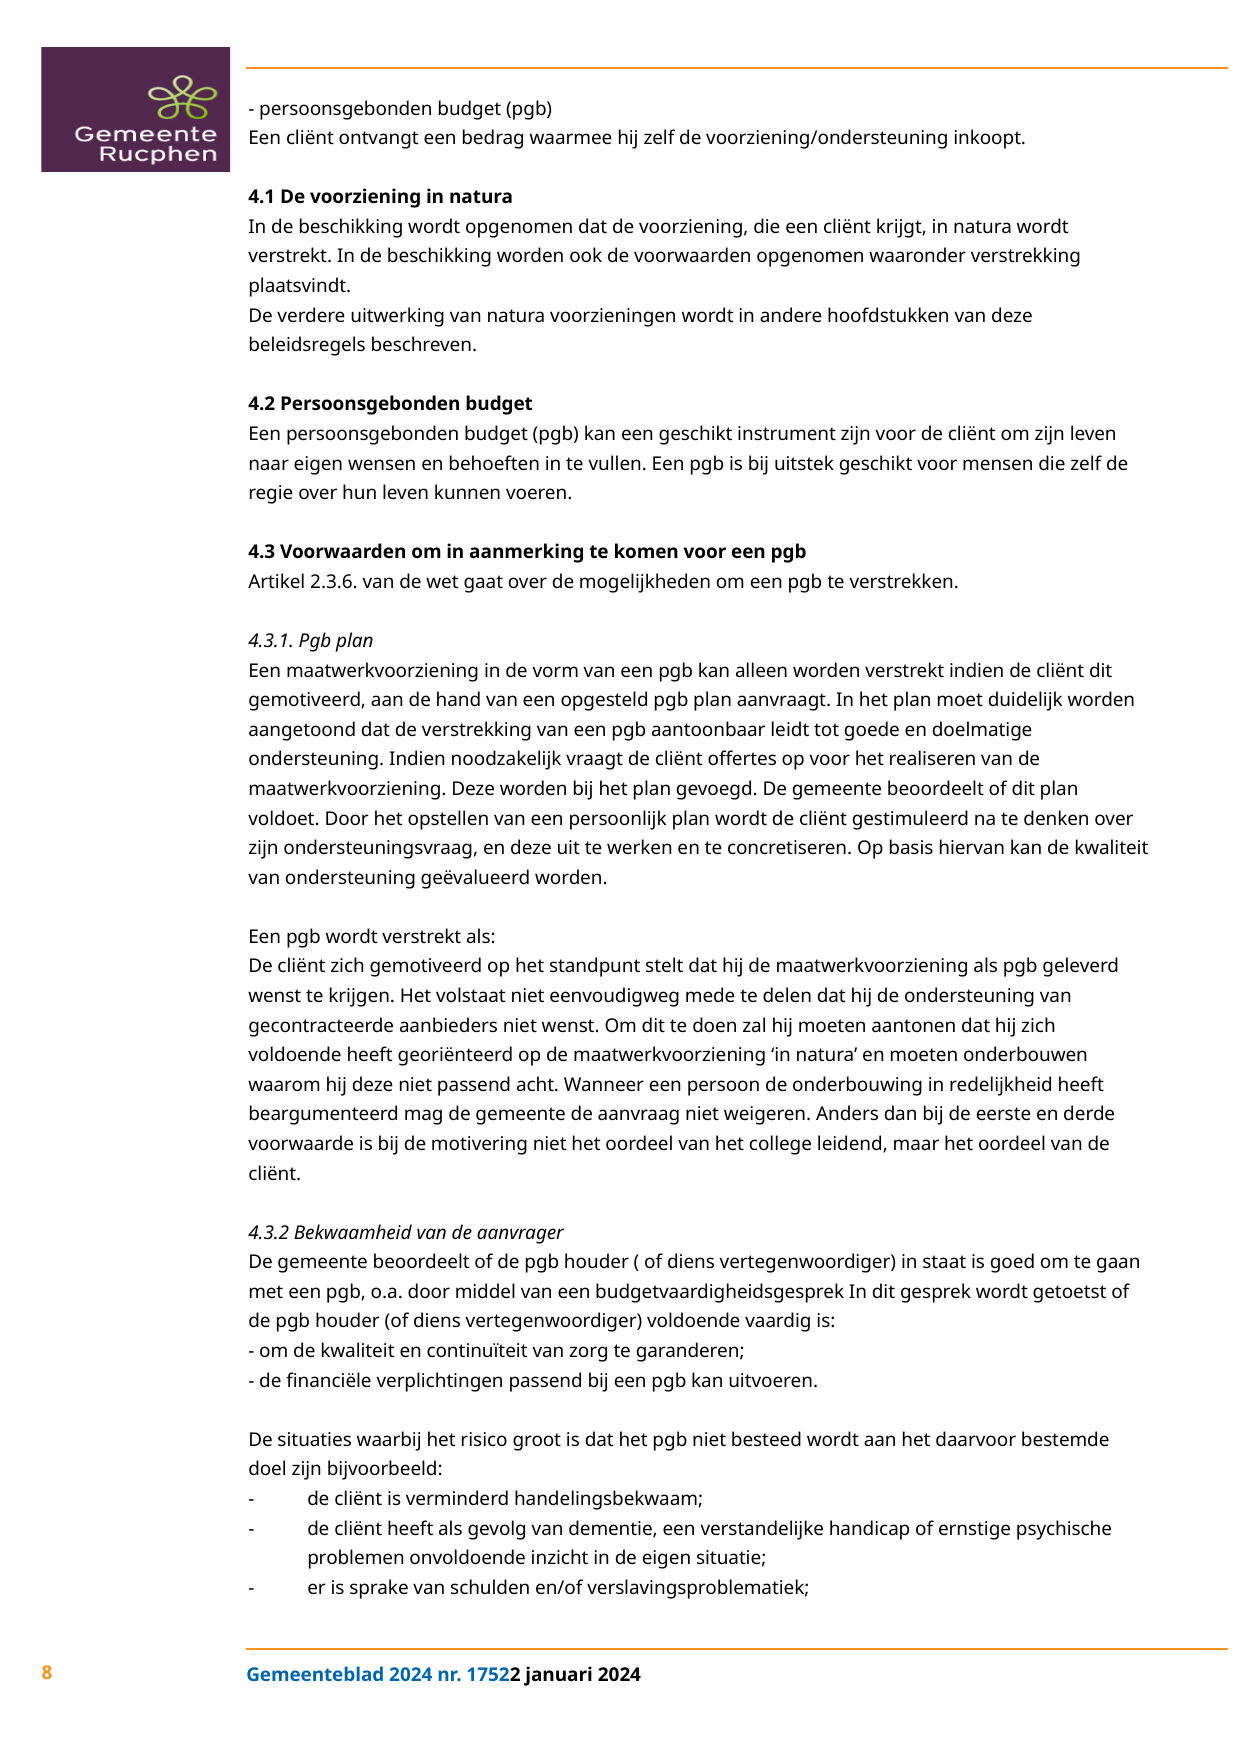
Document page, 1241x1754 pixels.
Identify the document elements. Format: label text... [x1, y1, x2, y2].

text De gemeente beoordeelt of de pgb houder ( of diens vertegenwoordiger) in staat is goed om te gaan met een pgb, o.a. door middel van een budgetvaardigheidsgesprek In dit gesprek wordt getoetst of de pgb houder (of diens vertegenwoordiger) voldoende vaardig is: [248, 1248, 1152, 1333]
text Een cliënt ontvangt een bedrag waarmee hij zelf de voorziening/ondersteuning inkoopt. [248, 124, 1152, 150]
text De verdere uitwerking van natura voorzieningen wordt in andere hoofdstukken van deze beleidsregels beschreven. [248, 302, 1152, 357]
text 4.3 Voorwaarden om in aanmerking te komen voor een pgb [248, 538, 1152, 564]
text 4.2 Persoonsgebonden budget [248, 391, 1152, 416]
text 4.3.2 Bekwaamheid van de aanvrager [248, 1219, 1152, 1245]
text Een pgb wordt verstrekt als: [248, 923, 1152, 949]
text Artikel 2.3.6. van de wet gaat over de mogelijkheden om een pgb te verstrekken. [248, 568, 1152, 594]
text In de beschikking wordt opgenomen dat de voorziening, die een cliënt krijgt, in natura wordt verstrekt. In de beschikking worden ook de voorwaarden opgenomen waaronder verstrekking plaatsvindt. [248, 213, 1152, 298]
list de cliënt is verminderd handelingsbekwaam; [248, 1485, 1152, 1511]
text - om de kwaliteit en continuïteit van zorg te garanderen; [248, 1337, 1152, 1363]
list de cliënt heeft als gevolg van dementie, een verstandelijke handicap of ernstige psychische problemen onvoldoende inzicht in de eigen situatie; [248, 1515, 1152, 1570]
list er is sprake van schulden en/of verslavingsproblematiek; [248, 1574, 1152, 1600]
text 4.1 De voorziening in natura [248, 183, 1152, 209]
text Een persoonsgebonden budget (pgb) kan een geschikt instrument zijn voor de cliënt om zijn leven naar eigen wensen en behoeften in te vullen. Een pgb is bij uitstek geschikt voor mensen die zelf de regie over hun leven kunnen voeren. [248, 420, 1152, 505]
text - persoonsgebonden budget (pgb) [248, 95, 1152, 121]
text - de financiële verplichtingen passend bij een pgb kan uitvoeren. [248, 1367, 1152, 1393]
text De situaties waarbij het risico groot is dat het pgb niet besteed wordt aan het daarvoor bestemde doel zijn bijvoorbeeld: [248, 1426, 1152, 1481]
picture [41, 47, 231, 172]
text Een maatwerkvoorziening in de vorm van een pgb kan alleen worden verstrekt indien de cliënt dit gemotiveerd, aan de hand van een opgesteld pgb plan aanvraagt. In het plan moet duidelijk worden aangetoond dat de verstrekking van een pgb aantoonbaar leidt tot goede en doelmatige ondersteuning. Indien noodzakelijk vraagt de cliënt offertes op voor het realiseren van de maatwerkvoorziening. Deze worden bij het plan gevoegd. De gemeente beoordeelt of dit plan voldoet. Door het opstellen van een persoonlijk plan wordt de cliënt gestimuleerd na te denken over zijn ondersteuningsvraag, en deze uit te werken en te concretiseren. Op basis hiervan kan de kwaliteit van ondersteuning geëvalueerd worden. [248, 657, 1152, 890]
text 4.3.1. Pgb plan [248, 627, 1152, 653]
text De cliënt zich gemotiveerd op het standpunt stelt dat hij de maatwerkvoorziening als pgb geleverd wenst te krijgen. Het volstaat niet eenvoudigweg mede te delen dat hij de ondersteuning van gecontracteerde aanbieders niet wenst. Om dit te doen zal hij moeten aantonen dat hij zich voldoende heeft georiënteerd op de maatwerkvoorziening ‘in natura’ en moeten onderbouwen waarom hij deze niet passend acht. Wanneer een persoon de onderbouwing in redelijkheid heeft beargumenteerd mag de gemeente de aanvraag niet weigeren. Anders dan bij de eerste en derde voorwaarde is bij de motivering niet het oordeel van het college leidend, maar het oordeel van de cliënt. [248, 953, 1152, 1186]
